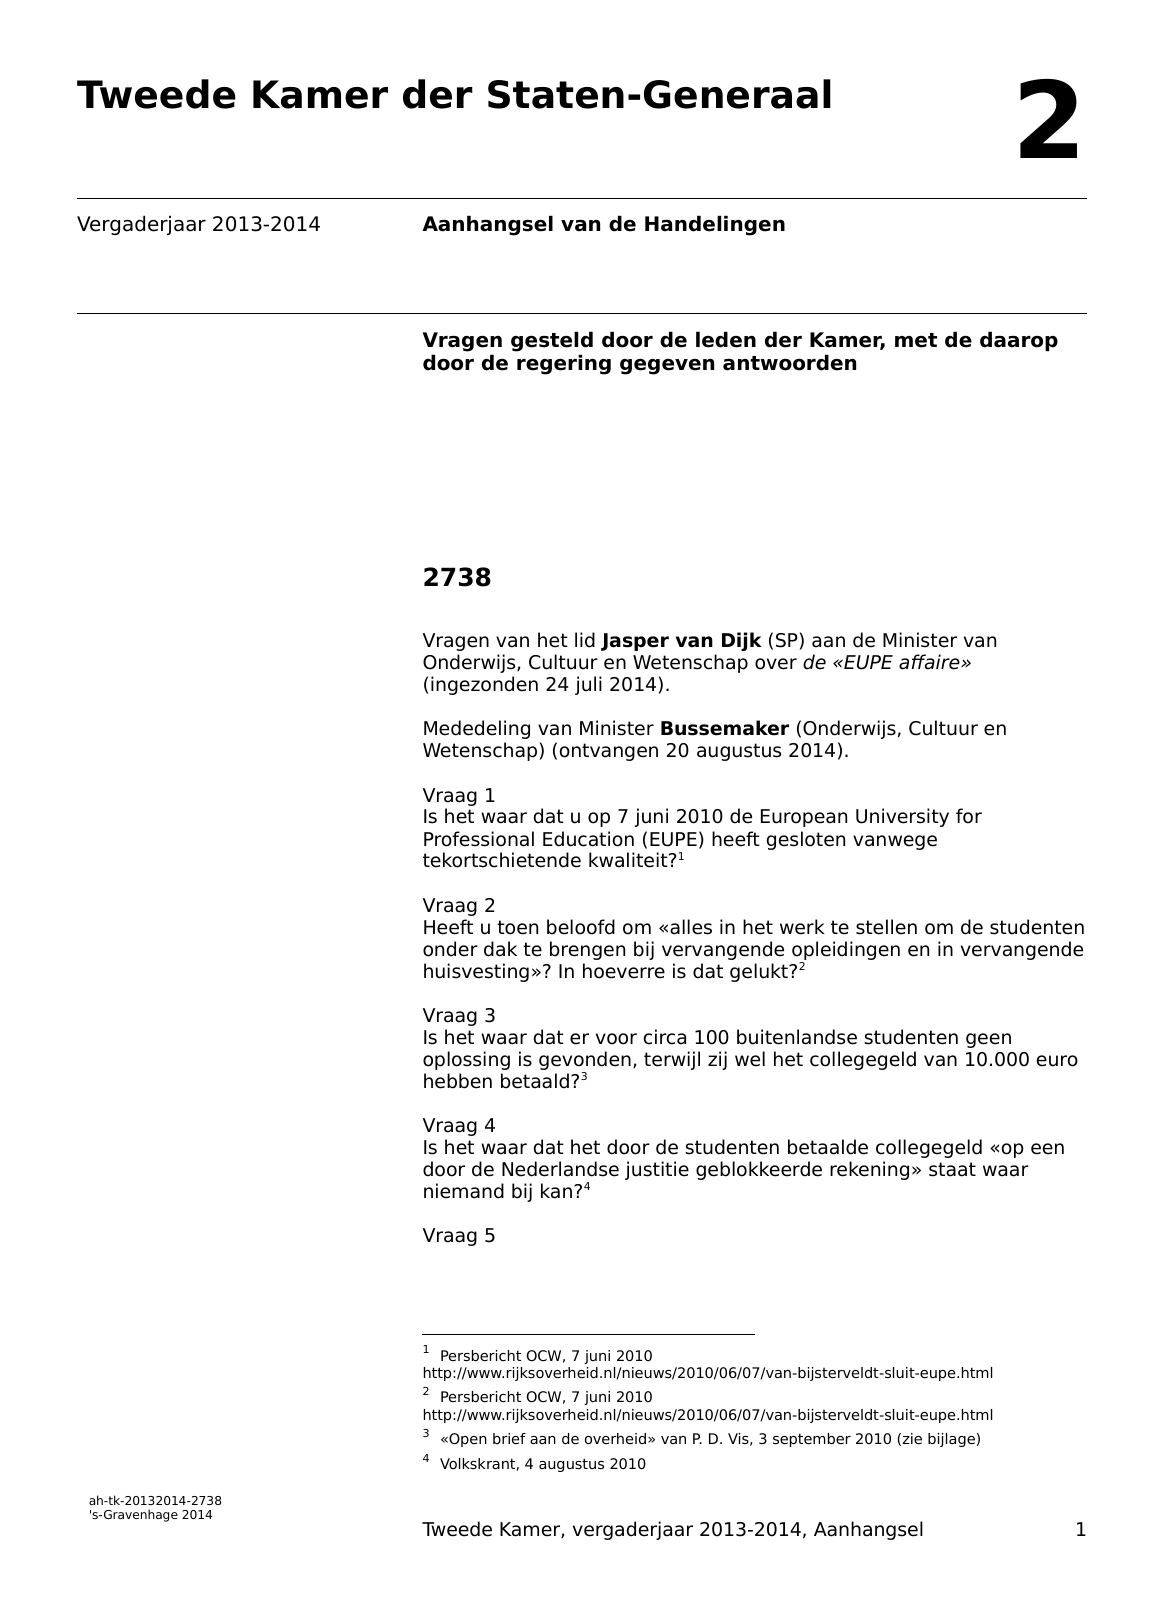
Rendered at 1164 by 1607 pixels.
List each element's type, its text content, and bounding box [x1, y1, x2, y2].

table_cell Aanhangsel van de Handelingen [422, 199, 1087, 313]
text http://www.rijksoverheid.nl/nieuws/2010/06/07/van-bijsterveldt-sluit-eupe.html [422, 1366, 1087, 1382]
table_cell Vergaderjaar 2013-2014 [77, 199, 422, 313]
text Vraag 5 [422, 1225, 1087, 1247]
table_cell Vragen gesteld door de leden der Kamer, met de daarop door de regering gegeven antwoorden [422, 314, 1087, 375]
text Vragen van het lid Jasper van Dijk (SP) aan de Minister van Onderwijs, Cultuur en Wetenschap over de «EUPE affaire» (ingezonden 24 juli 2014). [422, 630, 1087, 696]
text Is het waar dat het door de studenten betaalde collegegeld «op een door de Nederlandse justitie geblokkeerde rekening» staat waar niemand bij kan? [422, 1137, 1087, 1203]
text ah-tk-20132014-2738 [88, 1494, 323, 1508]
text Persbericht OCW, 7 juni 2010 [422, 1343, 1087, 1366]
text 's-Gravenhage 2014 [88, 1508, 323, 1522]
text Is het waar dat u op 7 juni 2010 de European University for Professional Education (EUPE) heeft gesloten vanwege tekortschietende kwaliteit? [422, 806, 1087, 872]
text Mededeling van Minister Bussemaker (Onderwijs, Cultuur en Wetenschap) (ontvangen 20 augustus 2014). [422, 718, 1087, 762]
text Heeft u toen beloofd om «alles in het werk te stellen om de studenten onder dak te brengen bij vervangende opleidingen en in vervangende huisvesting»? In hoeverre is dat gelukt? [422, 917, 1087, 982]
table_header Tweede Kamer der Staten-Generaal [77, 59, 886, 198]
table_header 2 [886, 59, 1087, 198]
text Is het waar dat er voor circa 100 buitenlandse studenten geen oplossing is gevonden, terwijl zij wel het collegegeld van 10.000 euro hebben betaald? [422, 1027, 1087, 1093]
text Vraag 3 [422, 1005, 1087, 1027]
text Vraag 4 [422, 1115, 1087, 1137]
text Vraag 1 [422, 784, 1087, 806]
text Volkskrant, 4 augustus 2010 [422, 1452, 1087, 1474]
text «Open brief aan de overheid» van P. D. Vis, 3 september 2010 (zie bijlage) [422, 1427, 1087, 1449]
table_cell [77, 314, 422, 375]
text Vraag 2 [422, 894, 1087, 917]
text Persbericht OCW, 7 juni 2010 [422, 1385, 1087, 1407]
text 2738 [422, 563, 1087, 592]
text http://www.rijksoverheid.nl/nieuws/2010/06/07/van-bijsterveldt-sluit-eupe.html [422, 1407, 1087, 1424]
